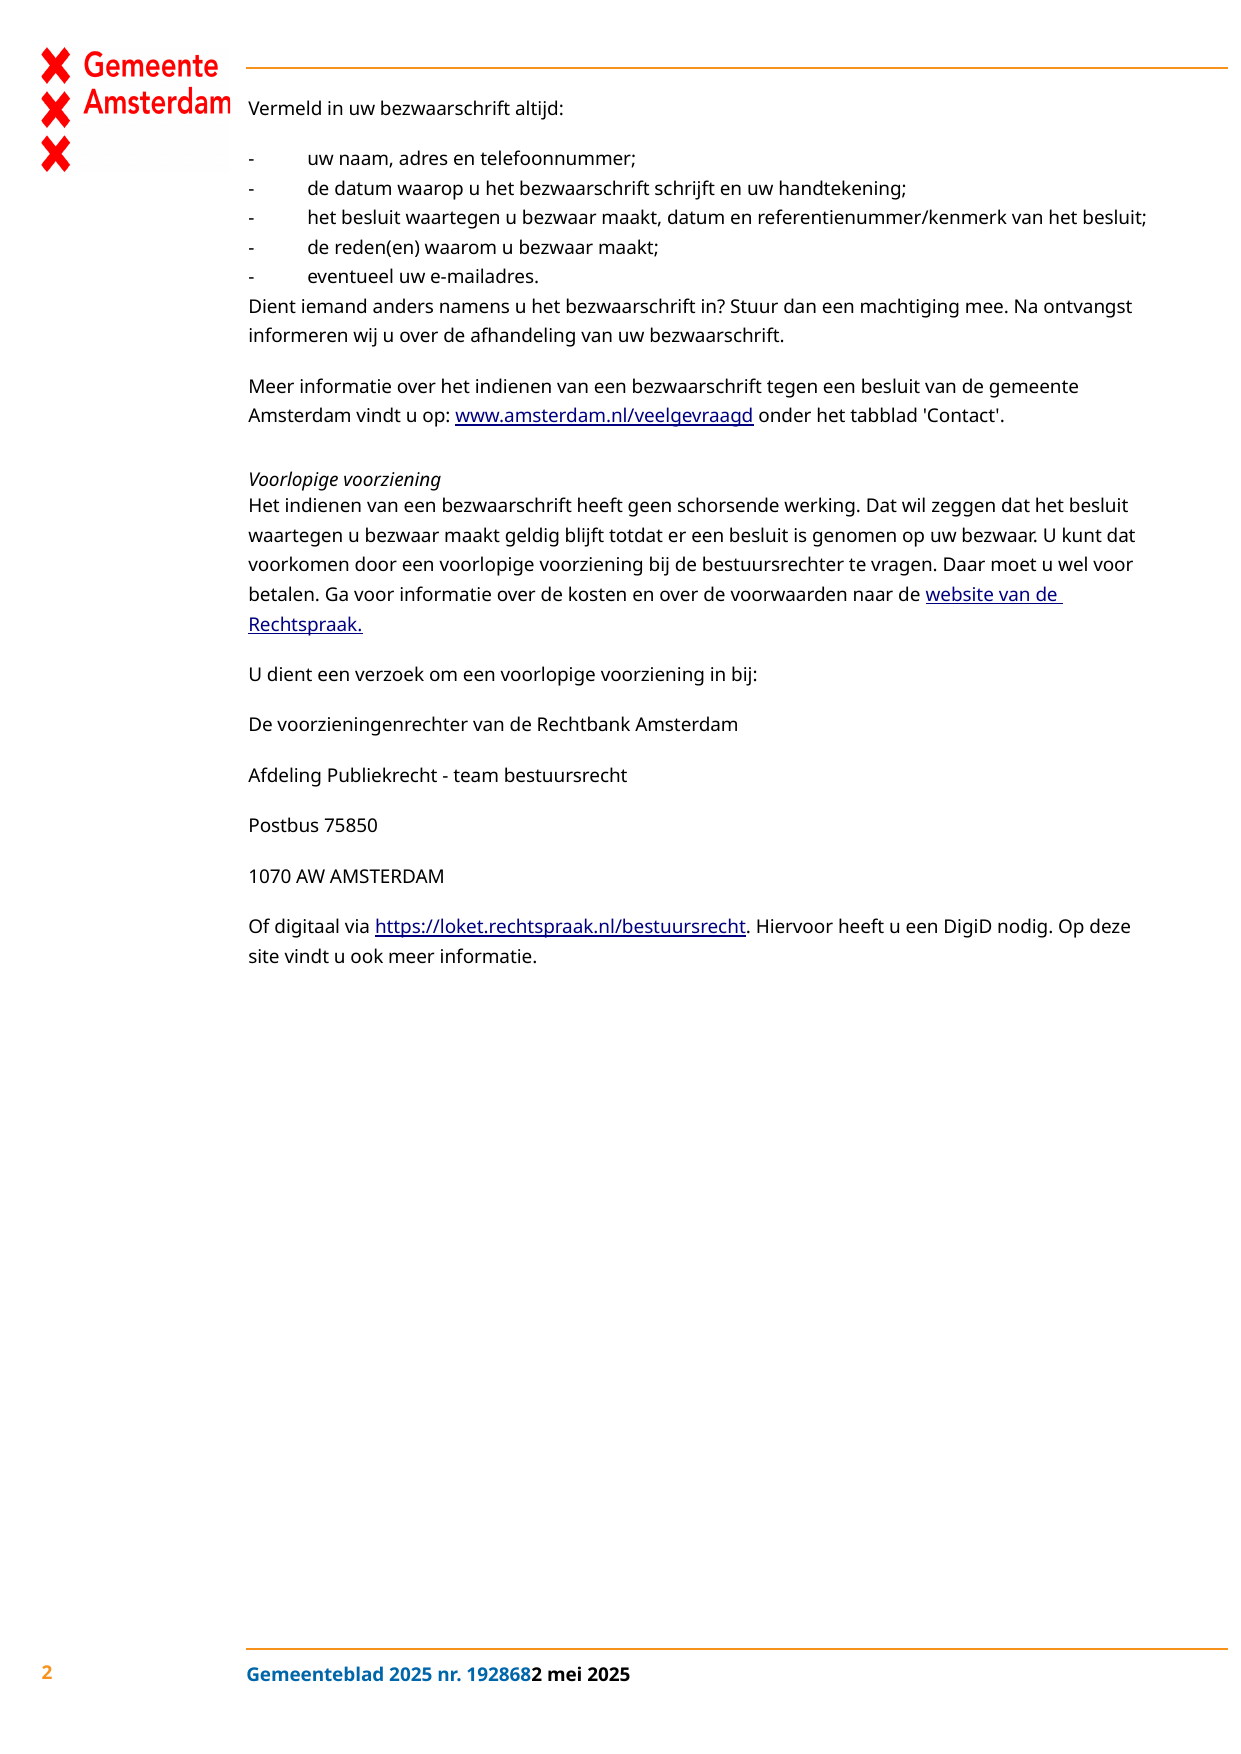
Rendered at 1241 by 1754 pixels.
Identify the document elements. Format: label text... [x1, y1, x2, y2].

list het besluit waartegen u bezwaar maakt, datum en referentienummer/kenmerk van het besluit; [248, 204, 1152, 230]
text U dient een verzoek om een voorlopige voorziening in bij: [248, 661, 1152, 687]
text De voorzieningenrechter van de Rechtbank Amsterdam [248, 712, 1152, 737]
list uw naam, adres en telefoonnummer; [248, 145, 1152, 171]
text Voorlopige voorziening [248, 467, 1152, 492]
text Dient iemand anders namens u het bezwaarschrift in? Stuur dan een machtiging mee. Na ontvangst informeren wij u over de afhandeling van uw bezwaarschrift. [248, 293, 1152, 348]
text 1070 AW AMSTERDAM [248, 863, 1152, 888]
text Meer informatie over het indienen van een bezwaarschrift tegen een besluit van de gemeente Amsterdam vindt u op: www.amsterdam.nl/veelgevraagd onder het tabblad 'Contact'. [248, 373, 1152, 428]
text Vermeld in uw bezwaarschrift altijd: [248, 95, 1152, 121]
text Afdeling Publiekrecht - team bestuursrecht [248, 762, 1152, 788]
text Of digitaal via https://loket.rechtspraak.nl/bestuursrecht. Hiervoor heeft u een DigiD nodig. Op deze site vindt u ook meer informatie. [248, 913, 1152, 968]
text Postbus 75850 [248, 812, 1152, 838]
picture [41, 47, 231, 172]
list eventueel uw e-mailadres. [248, 263, 1152, 289]
text Het indienen van een bezwaarschrift heeft geen schorsende werking. Dat wil zeggen dat het besluit waartegen u bezwaar maakt geldig blijft totdat er een besluit is genomen op uw bezwaar. U kunt dat voorkomen door een voorlopige voorziening bij de bestuursrechter te vragen. Daar moet u wel voor betalen. Ga voor informatie over de kosten en over de voorwaarden naar de website van de Rechtspraak. [248, 492, 1152, 636]
list de reden(en) waarom u bezwaar maakt; [248, 234, 1152, 260]
list de datum waarop u het bezwaarschrift schrijft en uw handtekening; [248, 175, 1152, 201]
